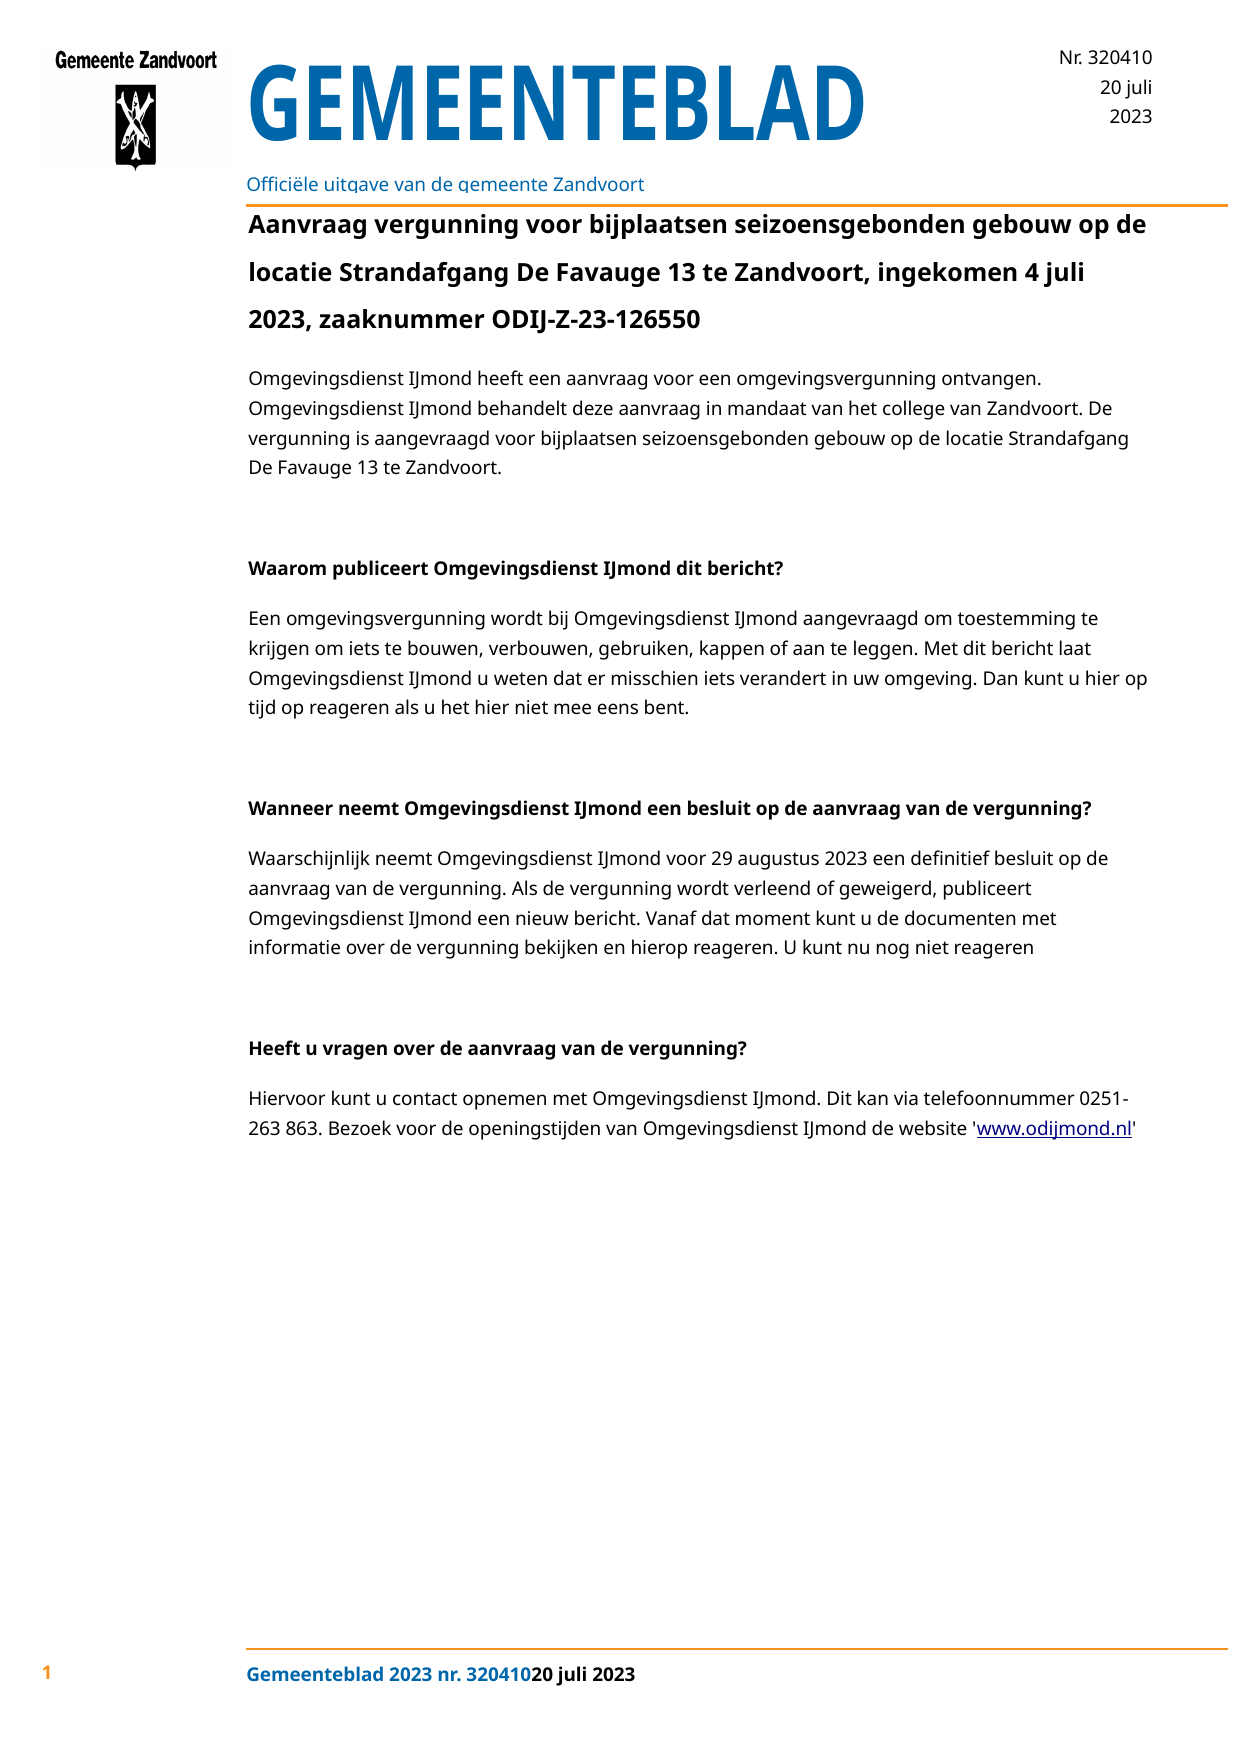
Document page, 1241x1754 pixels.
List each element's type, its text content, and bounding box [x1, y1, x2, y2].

text Aanvraag vergunning voor bijplaatsen seizoensgebonden gebouw op de locatie Strandafgang De Favauge 13 te Zandvoort, ingekomen 4 juli 2023, zaaknummer ODIJ-Z-23-126550 [248, 207, 1152, 336]
text Een omgevingsvergunning wordt bij Omgevingsdienst IJmond aangevraagd om toestemming te krijgen om iets te bouwen, verbouwen, gebruiken, kappen of aan te leggen. Met dit bericht laat Omgevingsdienst IJmond u weten dat er misschien iets verandert in uw omgeving. Dan kunt u hier op tijd op reageren als u het hier niet mee eens bent. [248, 606, 1152, 720]
text Waarschijnlijk neemt Omgevingsdienst IJmond voor 29 augustus 2023 een definitief besluit op de aanvraag van de vergunning. Als de vergunning wordt verleend of geweigerd, publiceert Omgevingsdienst IJmond een nieuw bericht. Vanaf dat moment kunt u de documenten met informatie over de vergunning bekijken en hierop reageren. U kunt nu nog niet reageren [248, 846, 1152, 960]
text Heeft u vragen over de aanvraag van de vergunning? [248, 1035, 1152, 1061]
picture [41, 47, 231, 172]
text Wanneer neemt Omgevingsdienst IJmond een besluit op de aanvraag van de vergunning? [248, 795, 1152, 821]
text Hiervoor kunt u contact opnemen met Omgevingsdienst IJmond. Dit kan via telefoonnummer 0251-263 863. Bezoek voor de openingstijden van Omgevingsdienst IJmond de website 'www.odijmond.nl' [248, 1086, 1152, 1141]
text Omgevingsdienst IJmond heeft een aanvraag voor een omgevingsvergunning ontvangen. Omgevingsdienst IJmond behandelt deze aanvraag in mandaat van het college van Zandvoort. De vergunning is aangevraagd voor bijplaatsen seizoensgebonden gebouw op de locatie Strandafgang De Favauge 13 te Zandvoort. [248, 366, 1152, 480]
text Waarom publiceert Omgevingsdienst IJmond dit bericht? [248, 555, 1152, 581]
